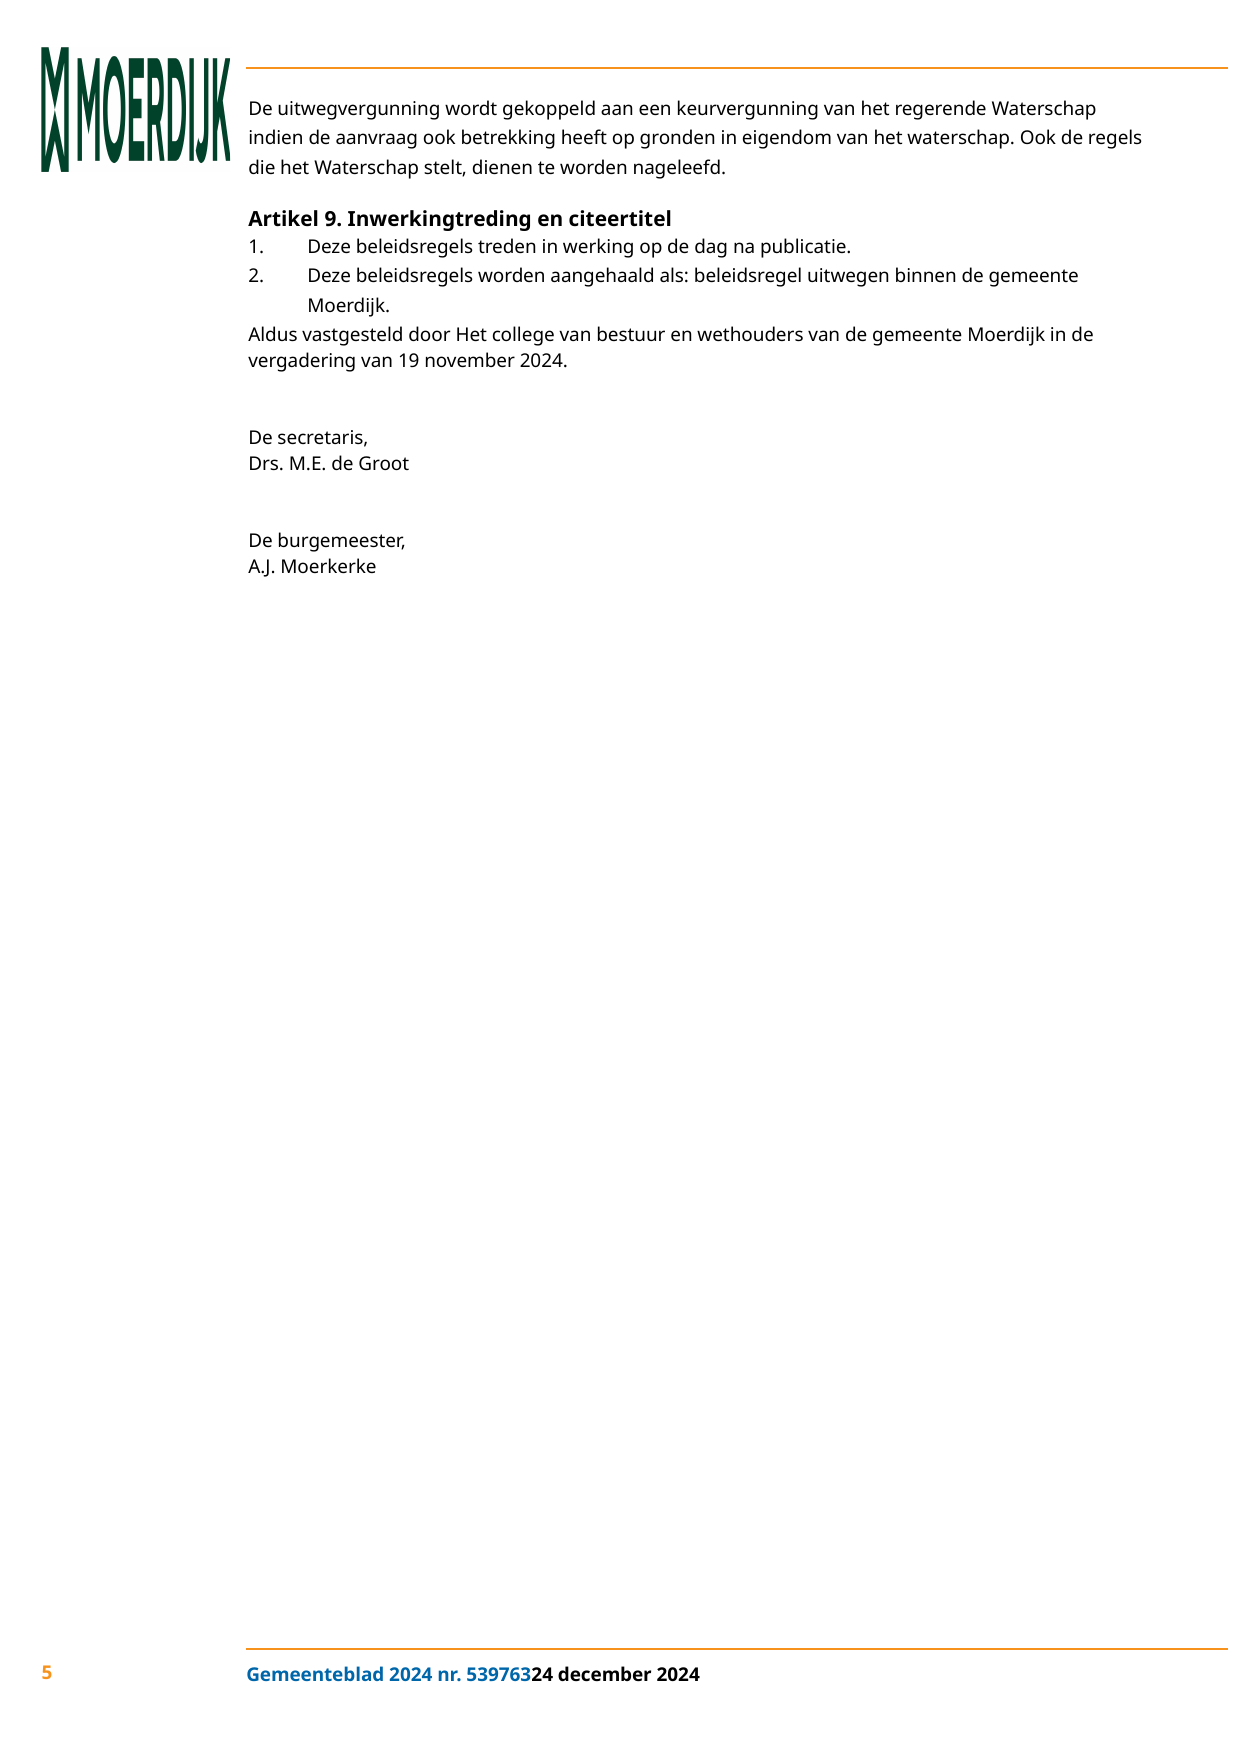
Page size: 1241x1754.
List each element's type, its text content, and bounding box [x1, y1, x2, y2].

text De burgemeester, [248, 527, 1152, 553]
text A.J. Moerkerke [248, 553, 1152, 579]
text Aldus vastgesteld door Het college van bestuur en wethouders van de gemeente Moerdijk in de vergadering van 19 november 2024. [248, 322, 1152, 373]
text Drs. M.E. de Groot [248, 450, 1152, 476]
text Artikel 9. Inwerkingtreding en citeertitel [248, 204, 1152, 233]
picture [41, 47, 231, 172]
text De uitwegvergunning wordt gekoppeld aan een keurvergunning van het regerende Waterschap indien de aanvraag ook betrekking heeft op gronden in eigendom van het waterschap. Ook de regels die het Waterschap stelt, dienen te worden nageleefd. [248, 95, 1152, 180]
list Deze beleidsregels worden aangehaald als: beleidsregel uitwegen binnen de gemeente Moerdijk. [248, 262, 1152, 318]
text De secretaris, [248, 424, 1152, 450]
list Deze beleidsregels treden in werking op de dag na publicatie. [248, 233, 1152, 258]
